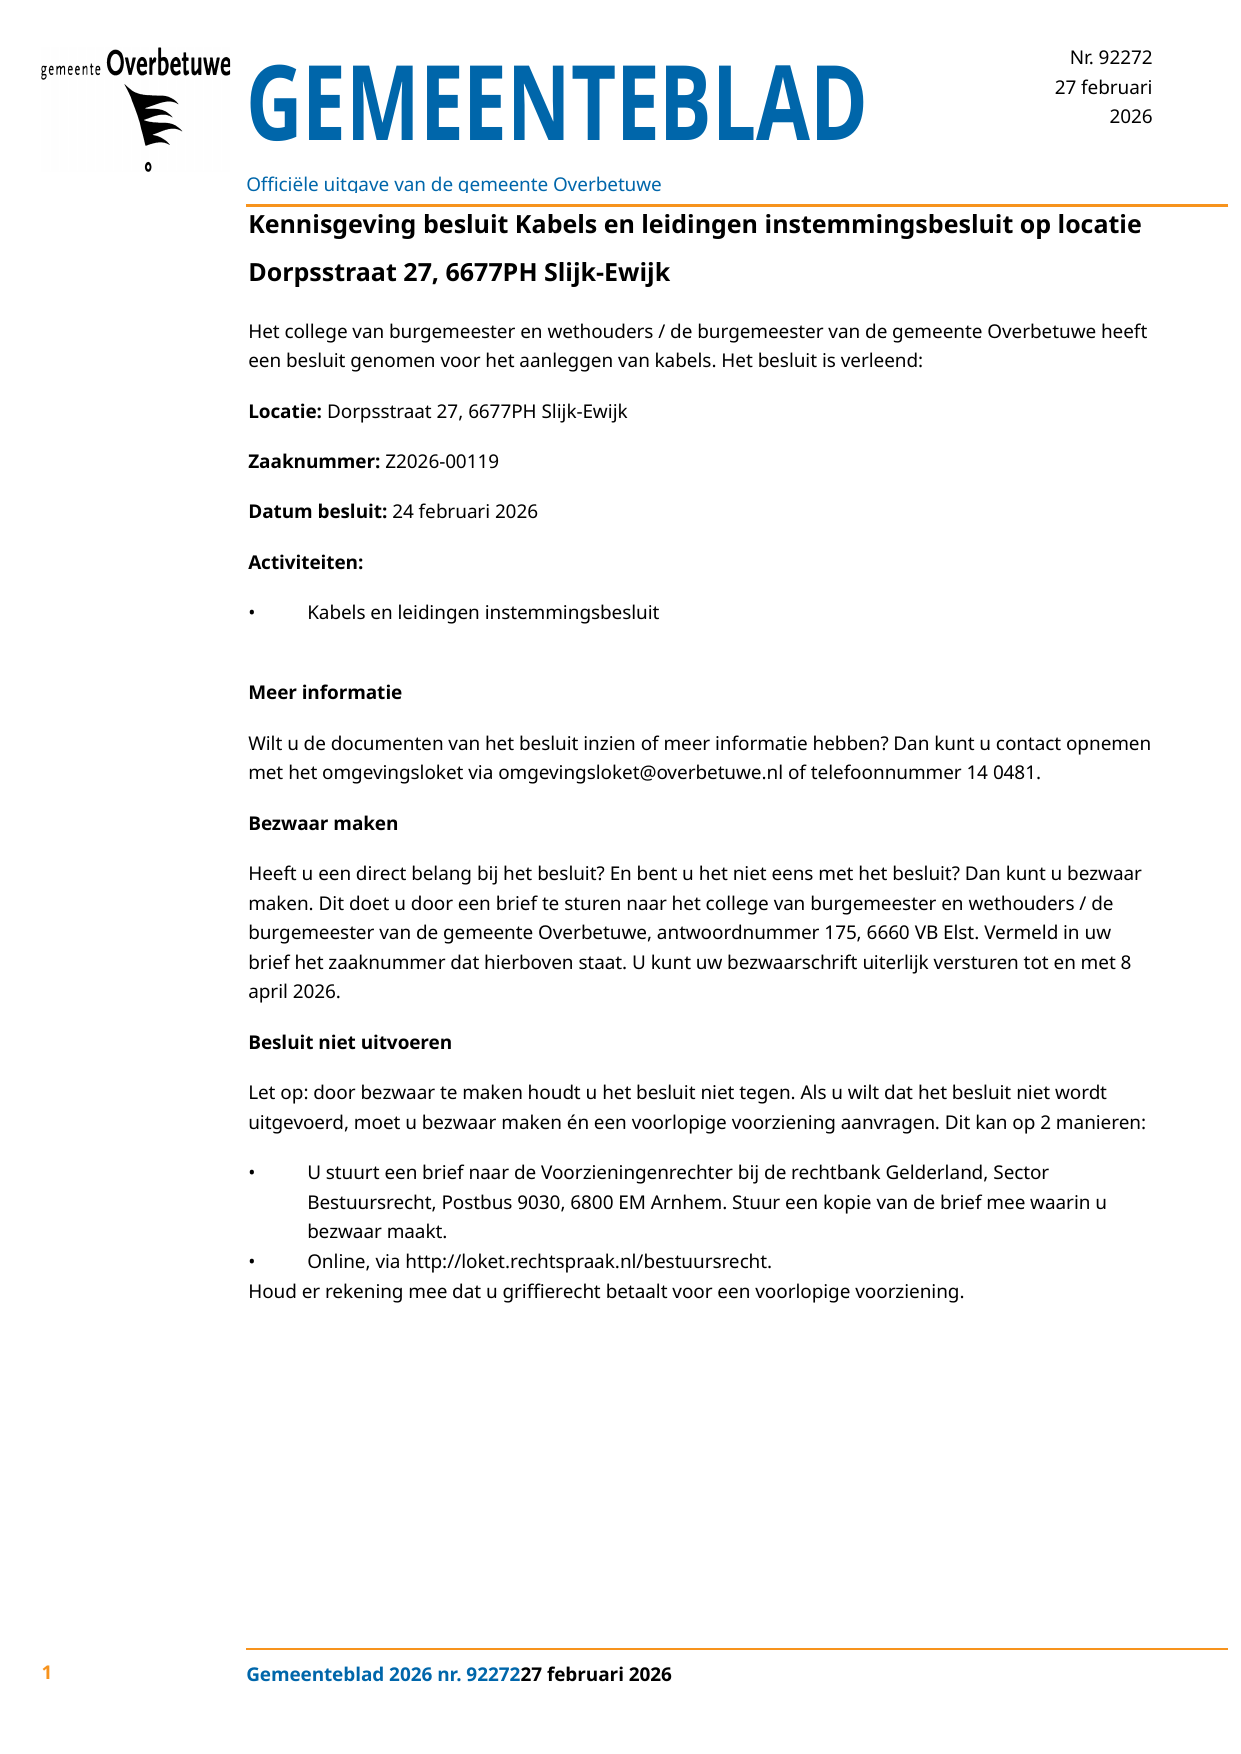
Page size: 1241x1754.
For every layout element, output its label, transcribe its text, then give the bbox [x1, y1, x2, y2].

text Let op: door bezwaar te maken houdt u het besluit niet tegen. Als u wilt dat het besluit niet wordt uitgevoerd, moet u bezwaar maken én een voorlopige voorziening aanvragen. Dit kan op 2 manieren: [248, 1079, 1152, 1135]
list Kabels en leidingen instemmingsbesluit [248, 599, 1152, 625]
list Online, via http://loket.rechtspraak.nl/bestuursrecht. [248, 1248, 1152, 1274]
text Heeft u een direct belang bij het besluit? En bent u het niet eens met het besluit? Dan kunt u bezwaar maken. Dit doet u door een brief te sturen naar het college van burgemeester en wethouders / de burgemeester van de gemeente Overbetuwe, antwoordnummer 175, 6660 VB Elst. Vermeld in uw brief het zaaknummer dat hierboven staat. U kunt uw bezwaarschrift uiterlijk versturen tot en met 8 april 2026. [248, 860, 1152, 1004]
text Zaaknummer: Z2026-00119 [248, 448, 1152, 474]
text Locatie: Dorpsstraat 27, 6677PH Slijk-Ewijk [248, 398, 1152, 424]
text Houd er rekening mee dat u griffierecht betaalt voor een voorlopige voorziening. [248, 1278, 1152, 1304]
text Wilt u de documenten van het besluit inzien of meer informatie hebben? Dan kunt u contact opnemen met het omgevingsloket via omgevingsloket@overbetuwe.nl of telefoonnummer 14 0481. [248, 730, 1152, 785]
list U stuurt een brief naar de Voorzieningenrechter bij de rechtbank Gelderland, Sector Bestuursrecht, Postbus 9030, 6800 EM Arnhem. Stuur een kopie van de brief mee waarin u bezwaar maakt. [248, 1159, 1152, 1244]
text Het college van burgemeester en wethouders / de burgemeester van de gemeente Overbetuwe heeft een besluit genomen voor het aanleggen van kabels. Het besluit is verleend: [248, 318, 1152, 373]
text Meer informatie [248, 679, 1152, 705]
text Kennisgeving besluit Kabels en leidingen instemmingsbesluit op locatie Dorpsstraat 27, 6677PH Slijk-Ewijk [248, 207, 1152, 288]
text Activiteiten: [248, 549, 1152, 575]
text Bezwaar maken [248, 810, 1152, 836]
text Besluit niet uitvoeren [248, 1029, 1152, 1055]
text Datum besluit: 24 februari 2026 [248, 499, 1152, 524]
picture [41, 47, 231, 172]
